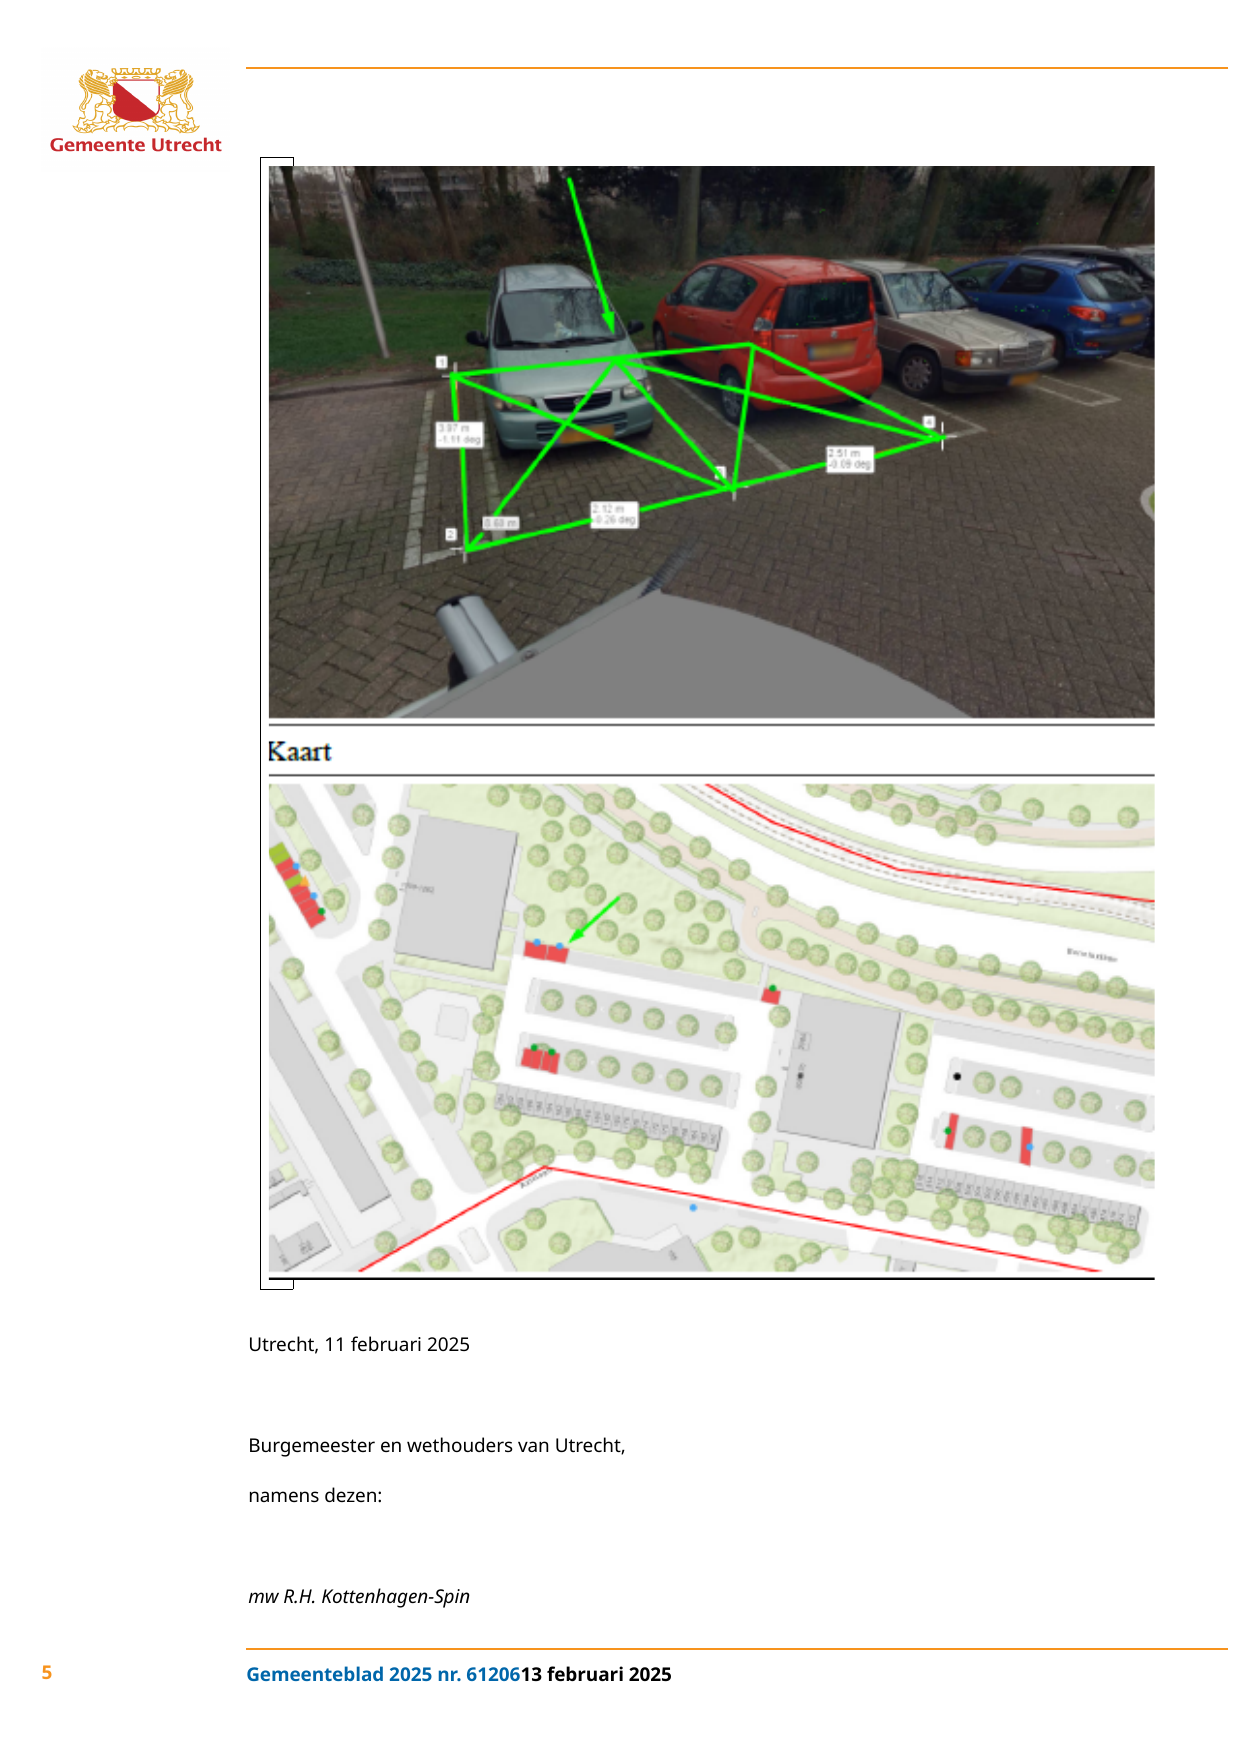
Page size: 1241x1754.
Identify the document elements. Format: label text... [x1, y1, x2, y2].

text Utrecht, 11 februari 2025 [248, 1331, 1152, 1357]
text Burgemeester en wethouders van Utrecht, [248, 1432, 1152, 1457]
picture [268, 166, 1155, 1280]
picture [41, 47, 231, 172]
text mw R.H. Kottenhagen-Spin [248, 1583, 1152, 1609]
text namens dezen: [248, 1482, 1152, 1508]
